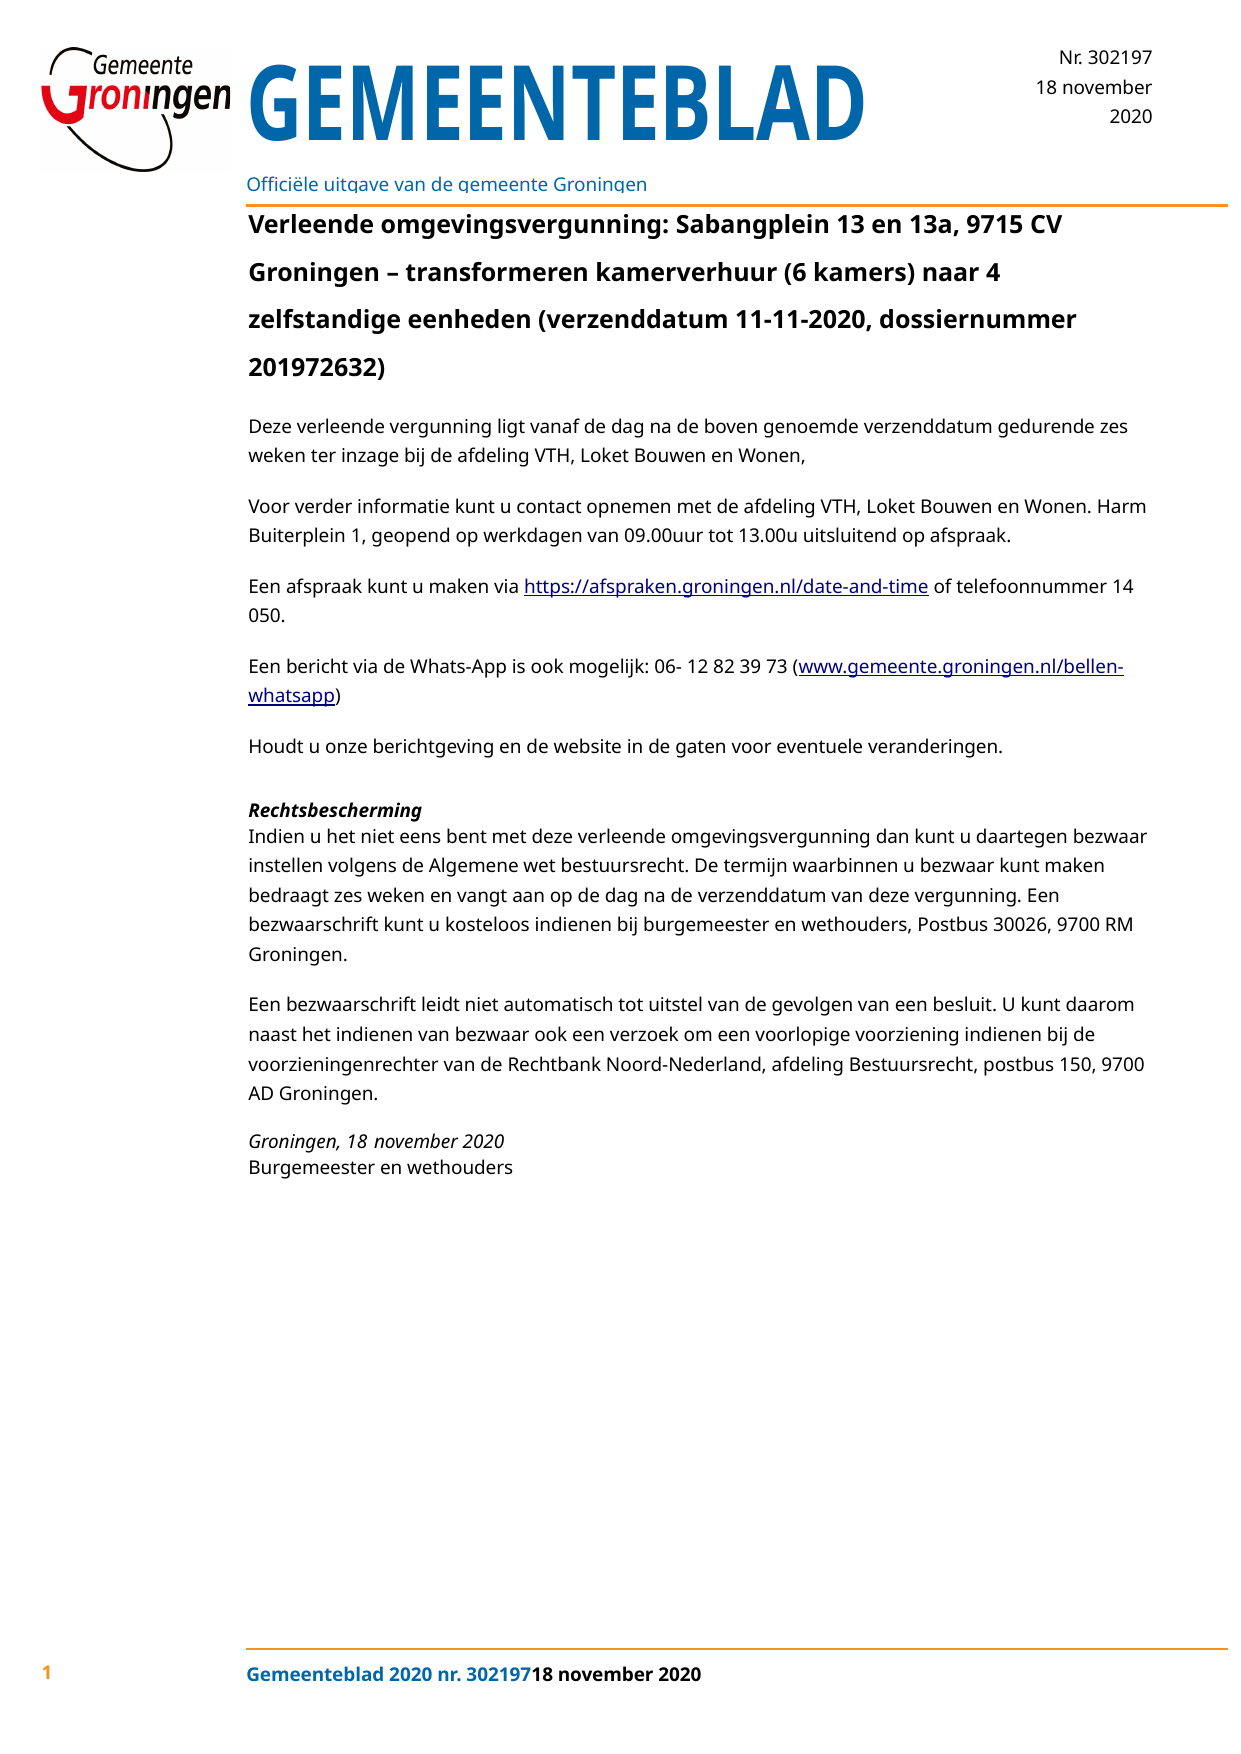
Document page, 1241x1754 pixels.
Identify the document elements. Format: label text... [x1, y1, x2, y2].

text Een bericht via de Whats-App is ook mogelijk: 06- 12 82 39 73 (www.gemeente.groningen.nl/bellen-whatsapp) [248, 653, 1152, 708]
text Deze verleende vergunning ligt vanaf de dag na de boven genoemde verzenddatum gedurende zes weken ter inzage bij de afdeling VTH, Loket Bouwen en Wonen, [248, 413, 1152, 468]
text Een bezwaarschrift leidt niet automatisch tot uitstel van de gevolgen van een besluit. U kunt daarom naast het indienen van bezwaar ook een verzoek om een voorlopige voorziening indienen bij de voorzieningenrechter van de Rechtbank Noord-Nederland, afdeling Bestuursrecht, postbus 150, 9700 AD Groningen. [248, 992, 1152, 1106]
text Een afspraak kunt u maken via https://afspraken.groningen.nl/date-and-time of telefoonnummer 14 050. [248, 573, 1152, 628]
text Verleende omgevingsvergunning: Sabangplein 13 en 13a, 9715 CV Groningen – transformeren kamerverhuur (6 kamers) naar 4 zelfstandige eenheden (verzenddatum 11-11-2020, dossiernummer 201972632) [248, 207, 1152, 384]
text Houdt u onze berichtgeving en de website in de gaten voor eventuele veranderingen. [248, 733, 1152, 759]
text Groningen, 18 november 2020 [248, 1128, 1152, 1154]
text Voor verder informatie kunt u contact opnemen met de afdeling VTH, Loket Bouwen en Wonen. Harm Buiterplein 1, geopend op werkdagen van 09.00uur tot 13.00u uitsluitend op afspraak. [248, 493, 1152, 548]
text Indien u het niet eens bent met deze verleende omgevingsvergunning dan kunt u daartegen bezwaar instellen volgens de Algemene wet bestuursrecht. De termijn waarbinnen u bezwaar kunt maken bedraagt zes weken en vangt aan op de dag na de verzenddatum van deze vergunning. Een bezwaarschrift kunt u kosteloos indienen bij burgemeester en wethouders, Postbus 30026, 9700 RM Groningen. [248, 823, 1152, 967]
picture [41, 47, 231, 172]
text Burgemeester en wethouders [248, 1154, 1152, 1179]
text Rechtsbescherming [248, 797, 1152, 823]
